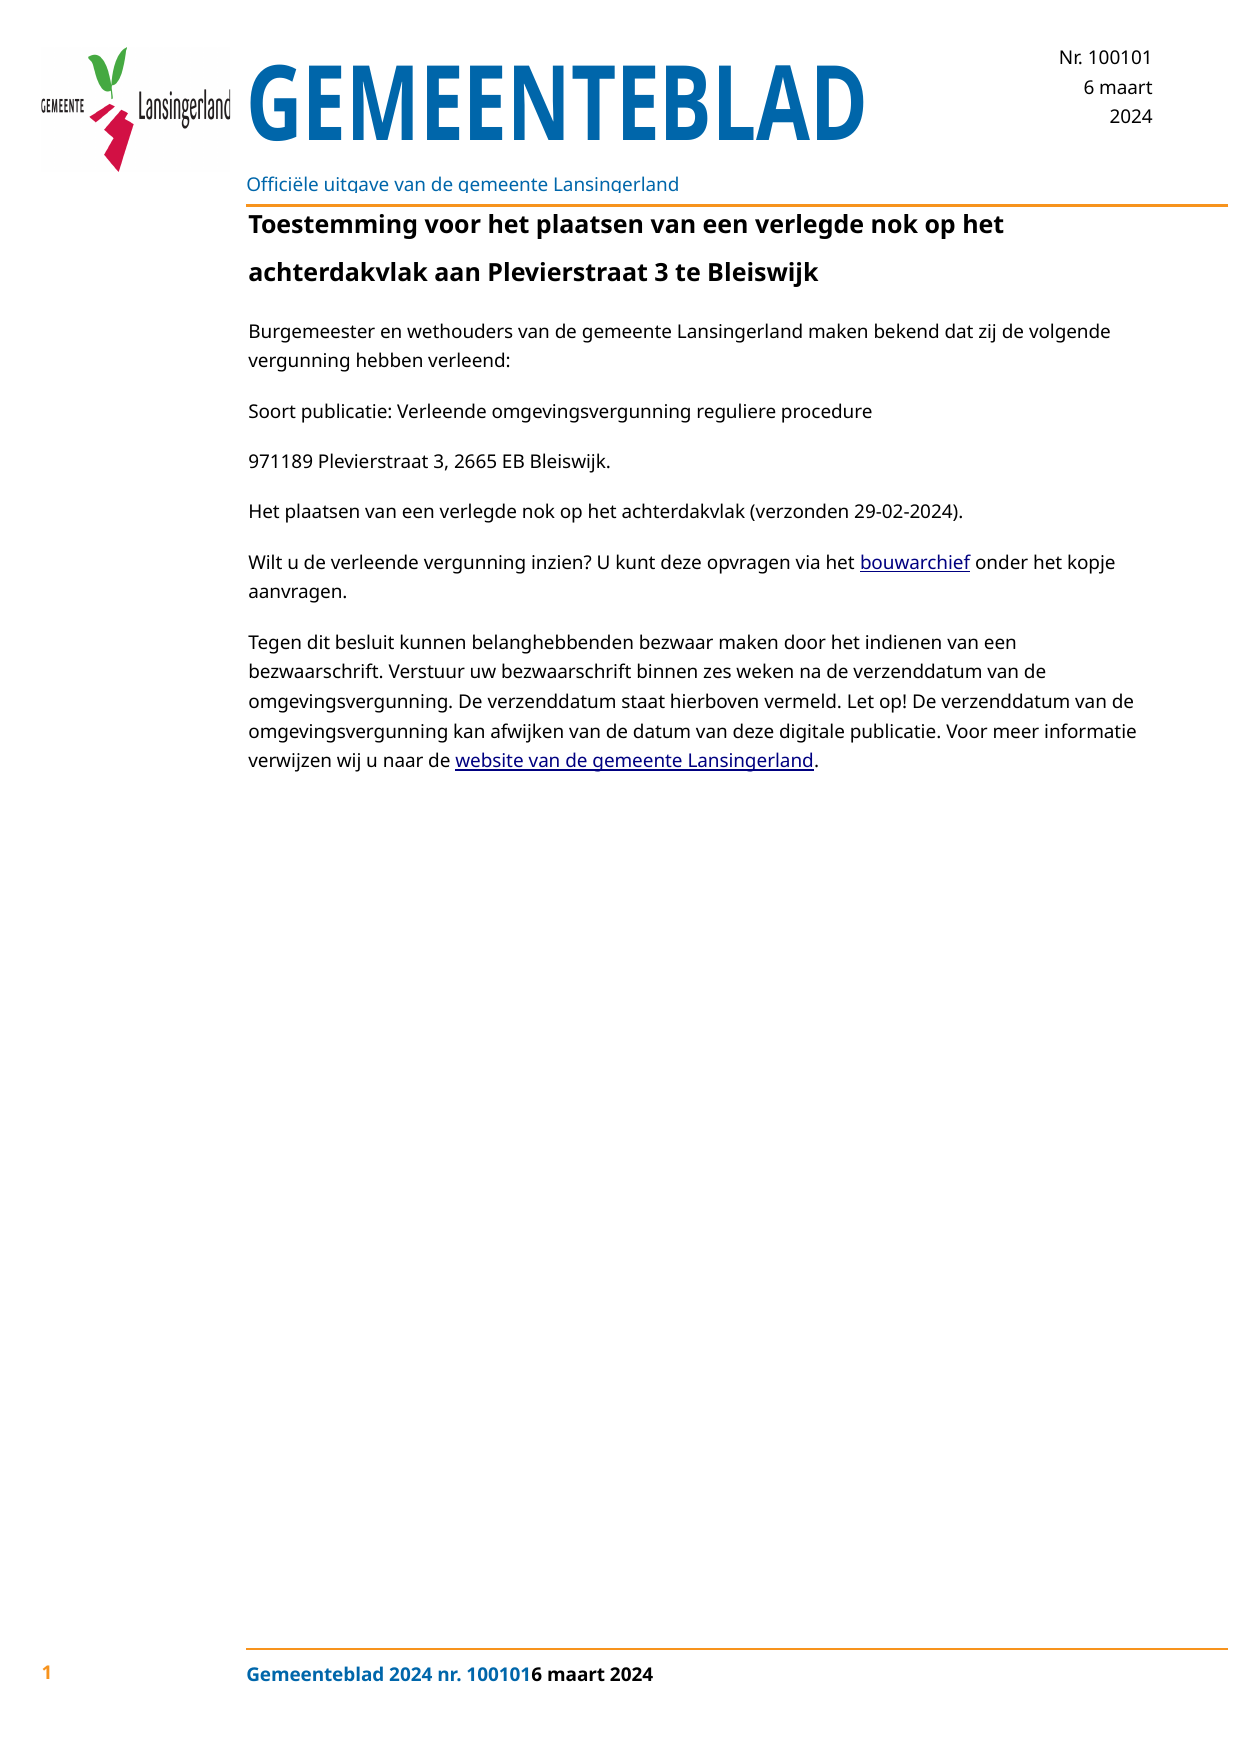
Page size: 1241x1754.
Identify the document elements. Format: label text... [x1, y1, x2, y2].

text Soort publicatie: Verleende omgevingsvergunning reguliere procedure [248, 398, 1152, 424]
text Tegen dit besluit kunnen belanghebbenden bezwaar maken door het indienen van een bezwaarschrift. Verstuur uw bezwaarschrift binnen zes weken na de verzenddatum van de omgevingsvergunning. De verzenddatum staat hierboven vermeld. Let op! De verzenddatum van de omgevingsvergunning kan afwijken van de datum van deze digitale publicatie. Voor meer informatie verwijzen wij u naar de website van de gemeente Lansingerland. [248, 629, 1152, 773]
text Burgemeester en wethouders van de gemeente Lansingerland maken bekend dat zij de volgende vergunning hebben verleend: [248, 318, 1152, 373]
text Toestemming voor het plaatsen van een verlegde nok op het achterdakvlak aan Plevierstraat 3 te Bleiswijk [248, 207, 1152, 288]
text 971189 Plevierstraat 3, 2665 EB Bleiswijk. [248, 448, 1152, 474]
picture [41, 47, 231, 172]
text Het plaatsen van een verlegde nok op het achterdakvlak (verzonden 29-02-2024). [248, 499, 1152, 524]
text Wilt u de verleende vergunning inzien? U kunt deze opvragen via het bouwarchief onder het kopje aanvragen. [248, 549, 1152, 604]
